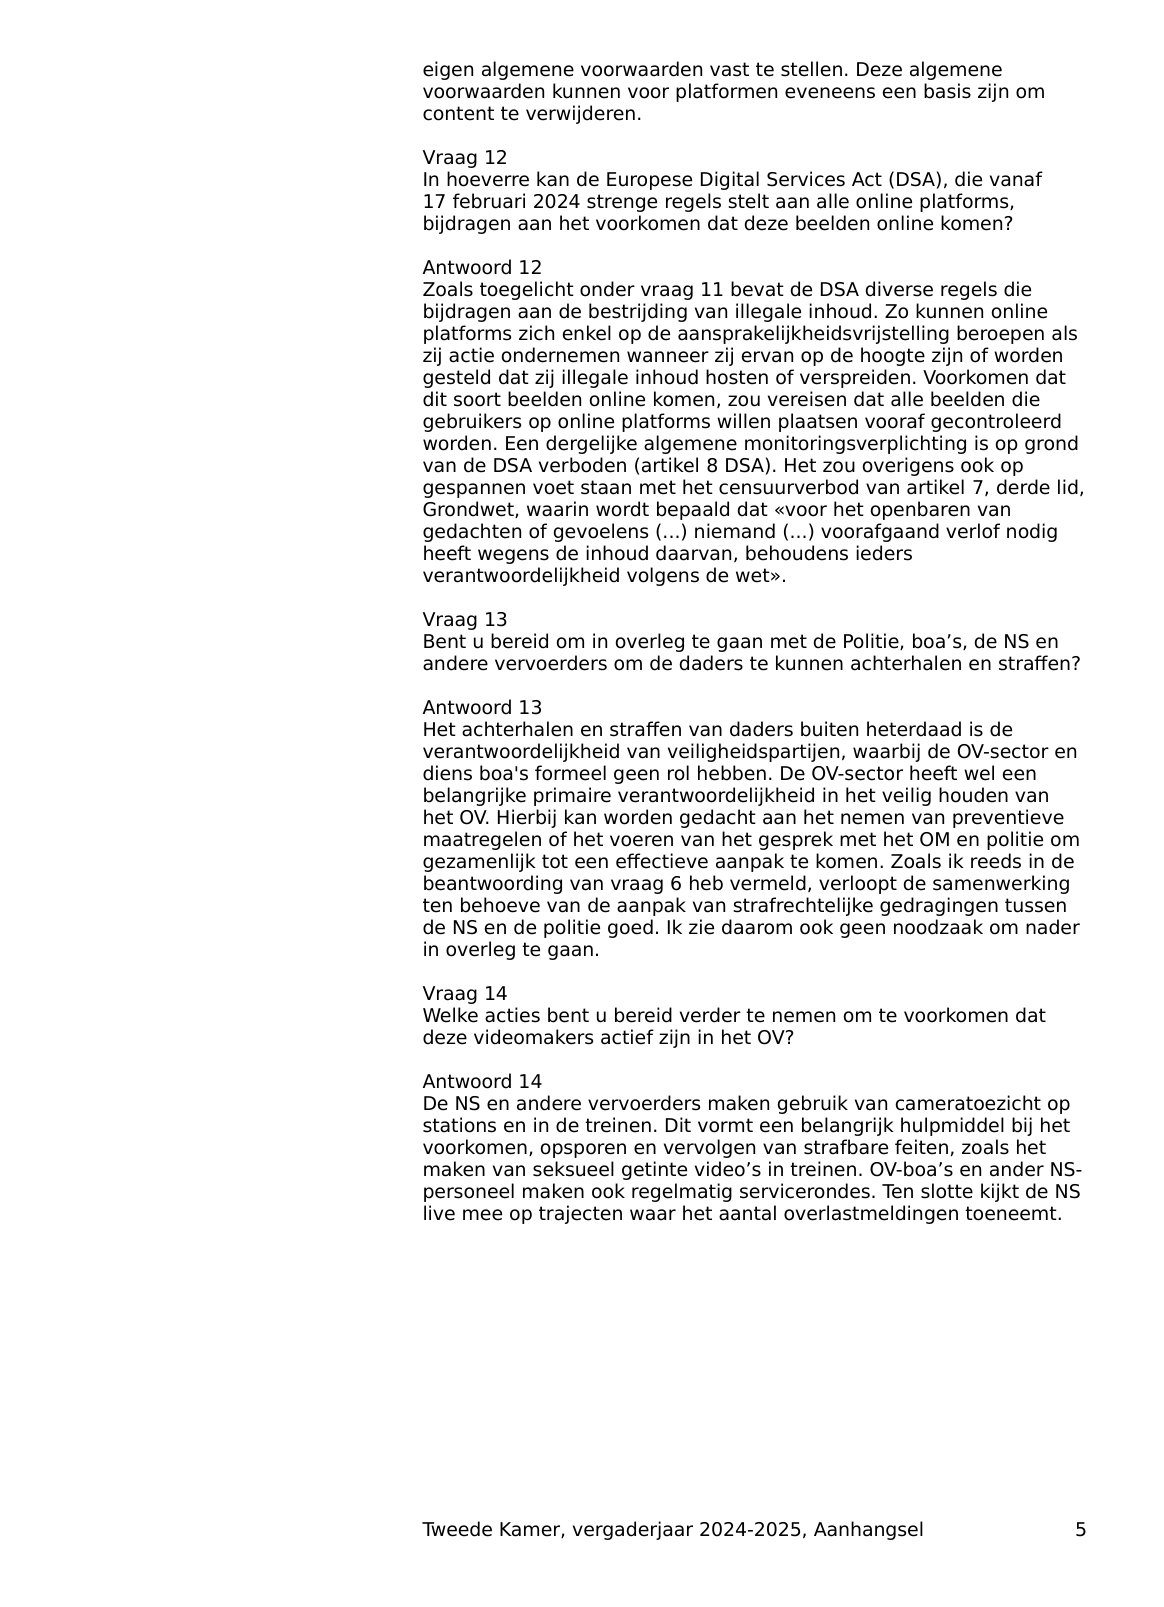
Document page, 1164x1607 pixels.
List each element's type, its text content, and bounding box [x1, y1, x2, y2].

text Vraag 14 [422, 983, 1087, 1005]
text Bent u bereid om in overleg te gaan met de Politie, boa’s, de NS en andere vervoerders om de daders te kunnen achterhalen en straffen? [422, 631, 1087, 675]
text Antwoord 14 [422, 1071, 1087, 1093]
text De NS en andere vervoerders maken gebruik van cameratoezicht op stations en in de treinen. Dit vormt een belangrijk hulpmiddel bij het voorkomen, opsporen en vervolgen van strafbare feiten, zoals het maken van seksueel getinte video’s in treinen. OV-boa’s en ander NS-personeel maken ook regelmatig servicerondes. Ten slotte kijkt de NS live mee op trajecten waar het aantal overlastmeldingen toeneemt. [422, 1093, 1087, 1225]
text Antwoord 12 [422, 257, 1087, 279]
text Vraag 13 [422, 609, 1087, 631]
text Welke acties bent u bereid verder te nemen om te voorkomen dat deze videomakers actief zijn in het OV? [422, 1005, 1087, 1049]
text Antwoord 13 [422, 697, 1087, 719]
text Vraag 12 [422, 147, 1087, 169]
text Zoals toegelicht onder vraag 11 bevat de DSA diverse regels die bijdragen aan de bestrijding van illegale inhoud. Zo kunnen online platforms zich enkel op de aansprakelijkheidsvrijstelling beroepen als zij actie ondernemen wanneer zij ervan op de hoogte zijn of worden gesteld dat zij illegale inhoud hosten of verspreiden. Voorkomen dat dit soort beelden online komen, zou vereisen dat alle beelden die gebruikers op online platforms willen plaatsen vooraf gecontroleerd worden. Een dergelijke algemene monitoringsverplichting is op grond van de DSA verboden (artikel 8 DSA). Het zou overigens ook op gespannen voet staan met het censuurverbod van artikel 7, derde lid, Grondwet, waarin wordt bepaald dat «voor het openbaren van gedachten of gevoelens (...) niemand (...) voorafgaand verlof nodig heeft wegens de inhoud daarvan, behoudens ieders verantwoordelijkheid volgens de wet». [422, 279, 1087, 587]
text In hoeverre kan de Europese Digital Services Act (DSA), die vanaf 17 februari 2024 strenge regels stelt aan alle online platforms, bijdragen aan het voorkomen dat deze beelden online komen? [422, 169, 1087, 235]
text eigen algemene voorwaarden vast te stellen. Deze algemene voorwaarden kunnen voor platformen eveneens een basis zijn om content te verwijderen. [422, 59, 1087, 125]
text Het achterhalen en straffen van daders buiten heterdaad is de verantwoordelijkheid van veiligheidspartijen, waarbij de OV-sector en diens boa's formeel geen rol hebben. De OV-sector heeft wel een belangrijke primaire verantwoordelijkheid in het veilig houden van het OV. Hierbij kan worden gedacht aan het nemen van preventieve maatregelen of het voeren van het gesprek met het OM en politie om gezamenlijk tot een effectieve aanpak te komen. Zoals ik reeds in de beantwoording van vraag 6 heb vermeld, verloopt de samenwerking ten behoeve van de aanpak van strafrechtelijke gedragingen tussen de NS en de politie goed. Ik zie daarom ook geen noodzaak om nader in overleg te gaan. [422, 719, 1087, 961]
